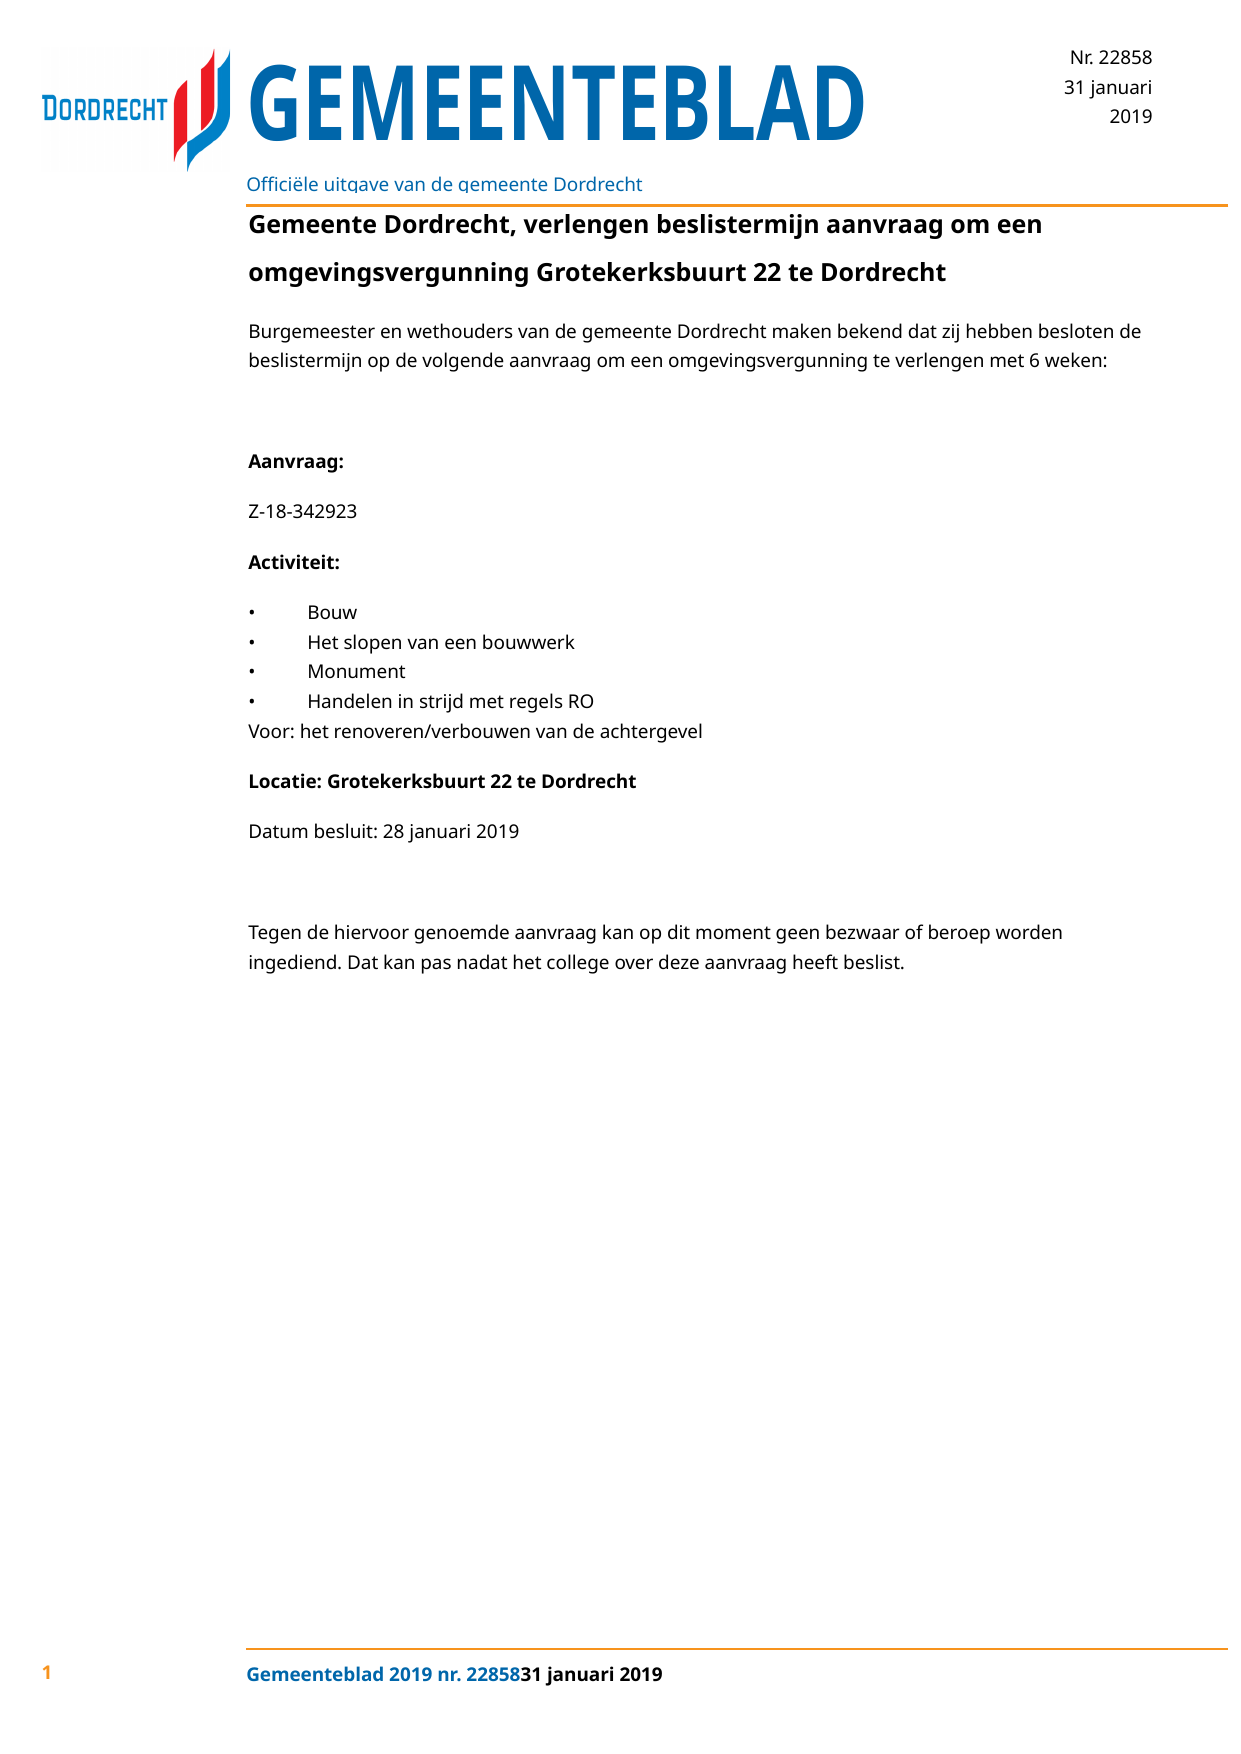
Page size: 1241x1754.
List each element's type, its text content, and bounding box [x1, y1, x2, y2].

list Handelen in strijd met regels RO [248, 688, 1152, 714]
text Z-18-342923 [248, 499, 1152, 524]
text Burgemeester en wethouders van de gemeente Dordrecht maken bekend dat zij hebben besloten de beslistermijn op de volgende aanvraag om een omgevingsvergunning te verlengen met 6 weken: [248, 318, 1152, 373]
list Het slopen van een bouwwerk [248, 629, 1152, 655]
text Aanvraag: [248, 448, 1152, 474]
text Voor: het renoveren/verbouwen van de achtergevel [248, 718, 1152, 744]
list Bouw [248, 599, 1152, 625]
text Gemeente Dordrecht, verlengen beslistermijn aanvraag om een omgevingsvergunning Grotekerksbuurt 22 te Dordrecht [248, 207, 1152, 288]
text Activiteit: [248, 549, 1152, 575]
list Monument [248, 659, 1152, 684]
text Tegen de hiervoor genoemde aanvraag kan op dit moment geen bezwaar of beroep worden ingediend. Dat kan pas nadat het college over deze aanvraag heeft beslist. [248, 919, 1152, 975]
picture [41, 47, 231, 172]
text Locatie: Grotekerksbuurt 22 te Dordrecht [248, 768, 1152, 794]
text Datum besluit: 28 januari 2019 [248, 819, 1152, 844]
